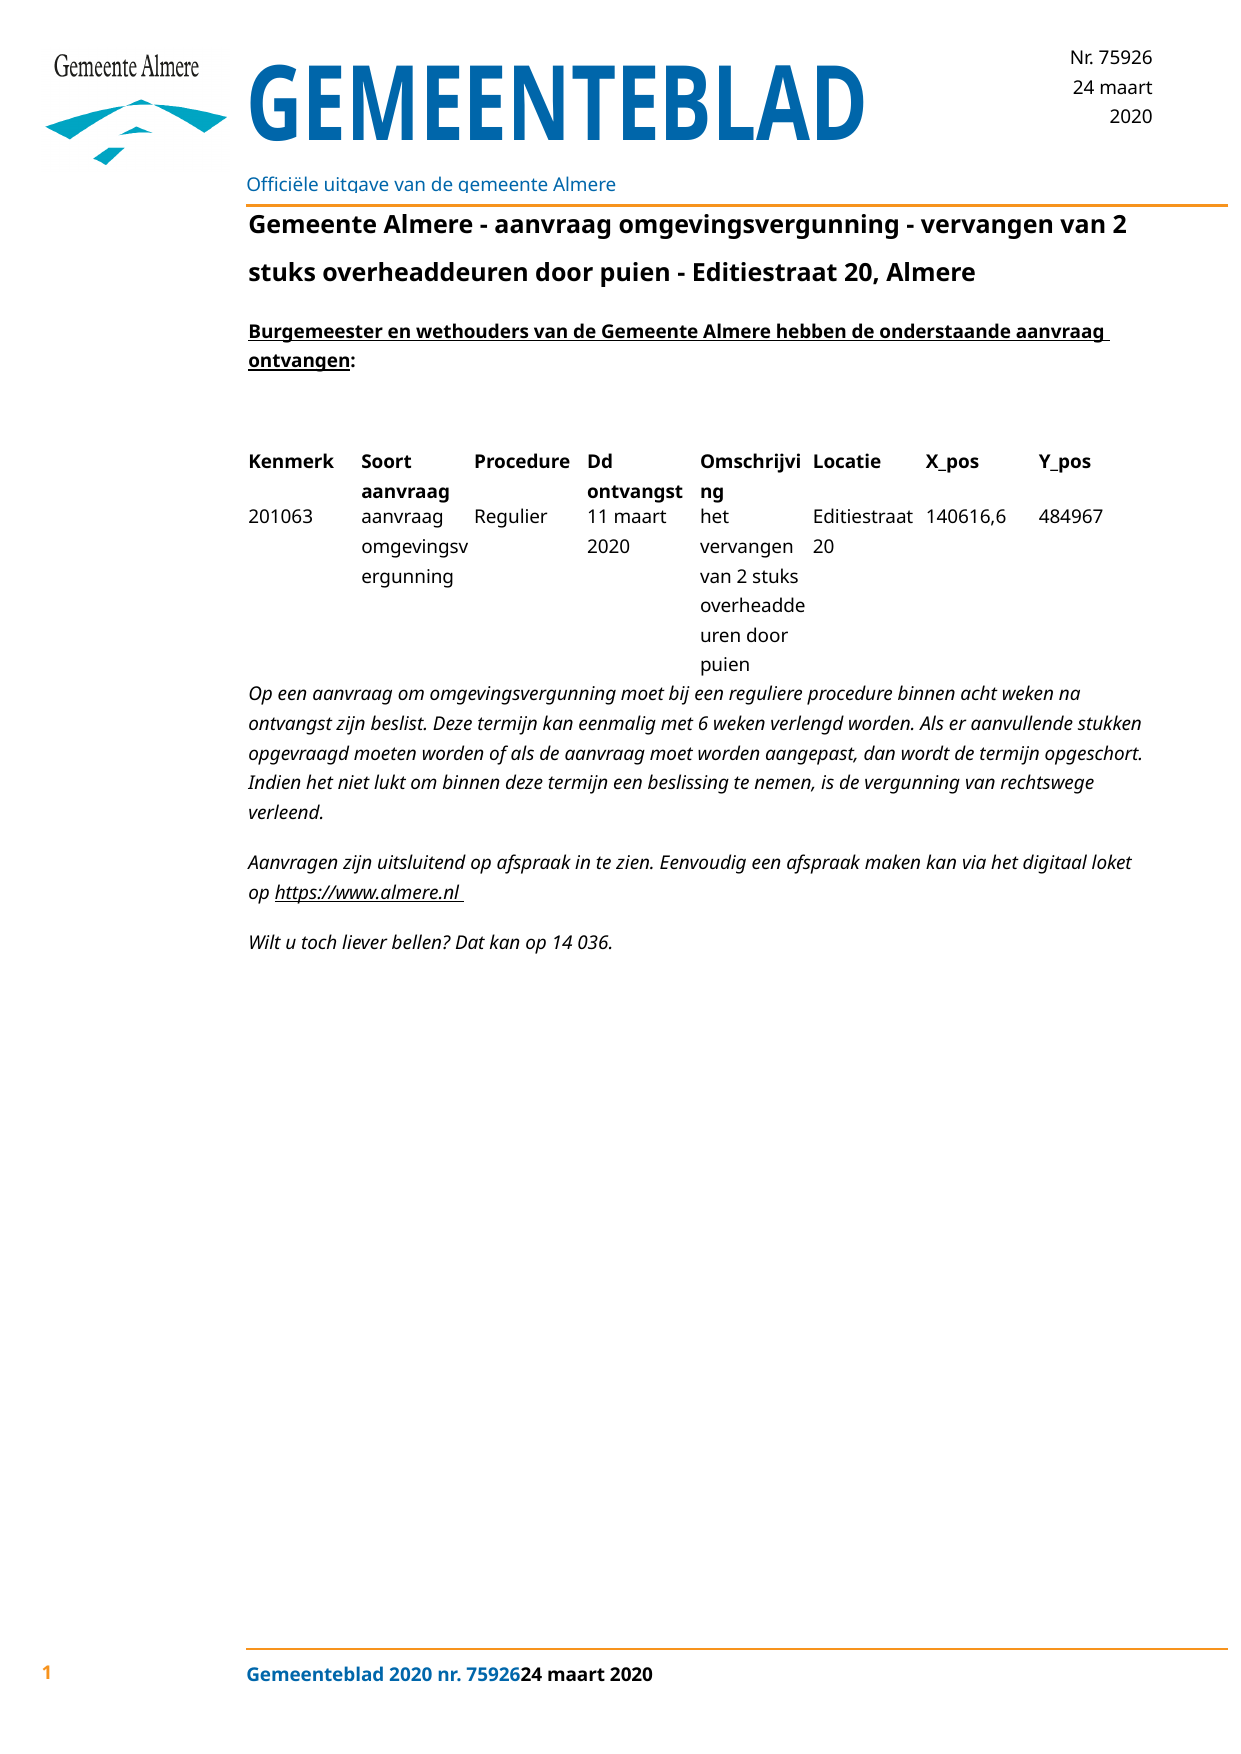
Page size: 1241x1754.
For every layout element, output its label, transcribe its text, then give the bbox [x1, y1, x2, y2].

table_header X_pos [926, 449, 1038, 504]
table_header Procedure [474, 449, 587, 504]
table_cell Editiestraat 20 [813, 504, 926, 677]
text Burgemeester en wethouders van de Gemeente Almere hebben de onderstaande aanvraag ontvangen: [248, 318, 1152, 373]
table_header Dd ontvangst [587, 449, 700, 504]
text Op een aanvraag om omgevingsvergunning moet bij een reguliere procedure binnen acht weken na ontvangst zijn beslist. Deze termijn kan eenmalig met 6 weken verlengd worden. Als er aanvullende stukken opgevraagd moeten worden of als de aanvraag moet worden aangepast, dan wordt de termijn opgeschort. Indien het niet lukt om binnen deze termijn een beslissing te nemen, is de vergunning van rechtswege verleend. [248, 681, 1152, 825]
table_header Soort aanvraag [361, 449, 474, 504]
picture [41, 47, 231, 172]
table_header Y_pos [1039, 449, 1152, 504]
table_cell 140616,6 [926, 504, 1038, 677]
table_cell Regulier [474, 504, 587, 677]
text Gemeente Almere - aanvraag omgevingsvergunning - vervangen van 2 stuks overheaddeuren door puien - Editiestraat 20, Almere [248, 207, 1152, 288]
text Aanvragen zijn uitsluitend op afspraak in te zien. Eenvoudig een afspraak maken kan via het digitaal loket op https://www.almere.nl [248, 849, 1152, 905]
text Wilt u toch liever bellen? Dat kan op 14 036. [248, 929, 1152, 955]
table_header Omschrijving [700, 449, 813, 504]
table_cell 201063 [248, 504, 361, 677]
table_header Locatie [813, 449, 926, 504]
table_cell 11 maart 2020 [587, 504, 700, 677]
table_cell aanvraag omgevingsvergunning [361, 504, 474, 677]
table_header Kenmerk [248, 449, 361, 504]
table_cell 484967 [1039, 504, 1152, 677]
table_cell het vervangen van 2 stuks overheaddeuren door puien [700, 504, 813, 677]
